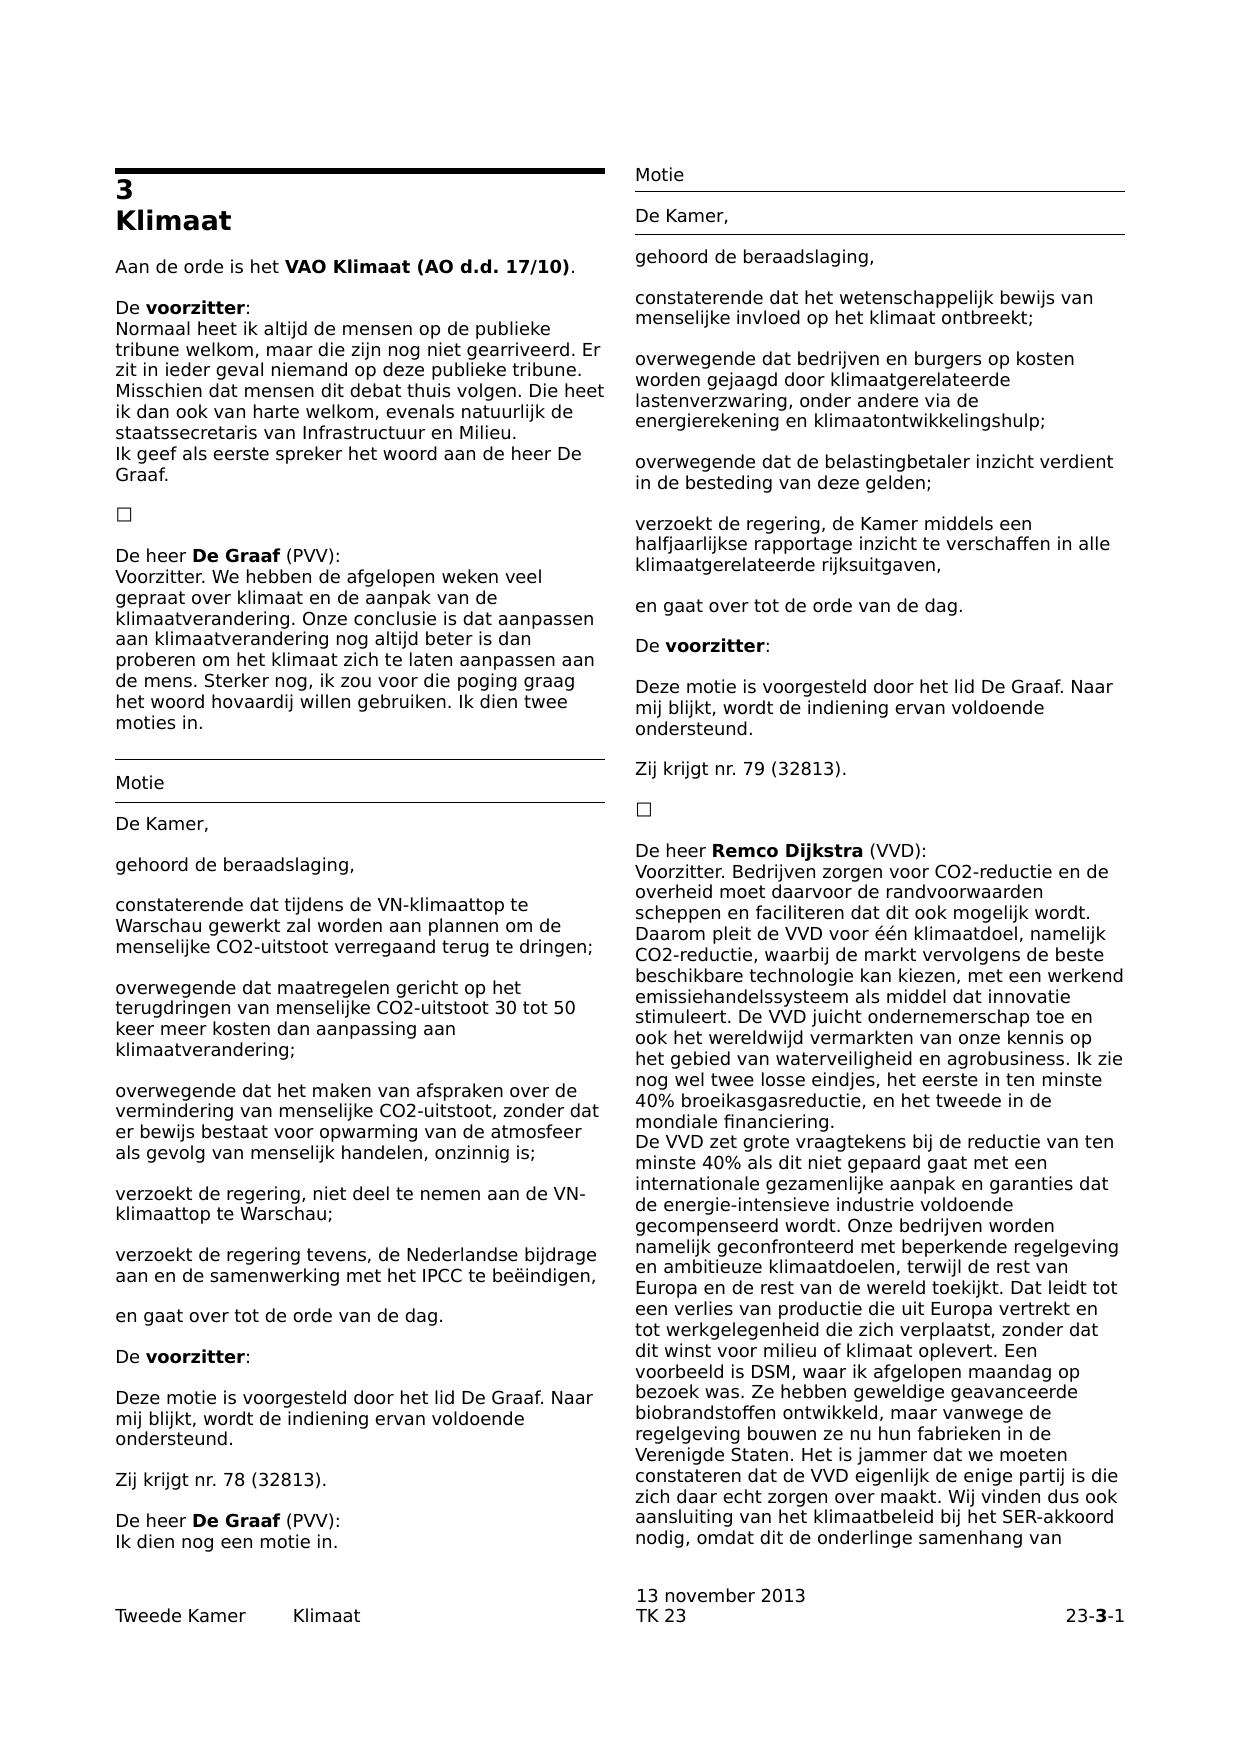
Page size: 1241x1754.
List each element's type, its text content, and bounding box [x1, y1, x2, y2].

title 3 Klimaat [115, 174, 605, 237]
text Motie [115, 773, 605, 794]
text Ik geef als eerste spreker het woord aan de heer De Graaf. [115, 443, 605, 485]
text Motie [635, 165, 1125, 186]
text overwegende dat de belastingbetaler inzicht verdient in de besteding van deze gelden; [635, 452, 1125, 493]
text en gaat over tot de orde van de dag. [115, 1306, 605, 1327]
text De VVD zet grote vraagtekens bij de reductie van ten minste 40% als dit niet gepaard gaat met een internationale gezamenlijke aanpak en garanties dat de energie-intensieve industrie voldoende gecompenseerd wordt. Onze bedrijven worden namelijk geconfronteerd met beperkende regelgeving en ambitieuze klimaatdoelen, terwijl de rest van Europa en de rest van de wereld toekijkt. Dat leidt tot een verlies van productie die uit Europa vertrekt en tot werkgelegenheid die zich verplaatst, zonder dat dit winst voor milieu of klimaat oplevert. Een voorbeeld is DSM, waar ik afgelopen maandag op bezoek was. Ze hebben geweldige geavanceerde biobrandstoffen ontwikkeld, maar vanwege de regelgeving bouwen ze nu hun fabrieken in de Verenigde Staten. Het is jammer dat we moeten constateren dat de VVD eigenlijk de enige partij is die zich daar echt zorgen over maakt. Wij vinden dus ook aansluiting van het klimaatbeleid bij het SER-akkoord nodig, omdat dit de onderlinge samenhang van [635, 1132, 1125, 1549]
text De heer Remco Dijkstra (VVD): [635, 841, 1125, 861]
text De Kamer, [115, 814, 605, 834]
text Voorzitter. Bedrijven zorgen voor CO2-reductie en de overheid moet daarvoor de randvoorwaarden scheppen en faciliteren dat dit ook mogelijk wordt. Daarom pleit de VVD voor één klimaatdoel, namelijk CO2-reductie, waarbij de markt vervolgens de beste beschikbare technologie kan kiezen, met een werkend emissiehandelssysteem als middel dat innovatie stimuleert. De VVD juicht ondernemerschap toe en ook het wereldwijd vermarkten van onze kennis op het gebied van waterveiligheid en agrobusiness. Ik zie nog wel twee losse eindjes, het eerste in ten minste 40% broeikasgasreductie, en het tweede in de mondiale financiering. [635, 861, 1125, 1132]
text verzoekt de regering, de Kamer middels een halfjaarlijkse rapportage inzicht te verschaffen in alle klimaatgerelateerde rijksuitgaven, [635, 513, 1125, 576]
text Voorzitter. We hebben de afgelopen weken veel gepraat over klimaat en de aanpak van de klimaatverandering. Onze conclusie is dat aanpassen aan klimaatverandering nog altijd beter is dan proberen om het klimaat zich te laten aanpassen aan de mens. Sterker nog, ik zou voor die poging graag het woord hovaardij willen gebruiken. Ik dien twee moties in. [115, 567, 605, 733]
text Zij krijgt nr. 79 (32813). [635, 759, 1125, 780]
text constaterende dat tijdens de VN-klimaattop te Warschau gewerkt zal worden aan plannen om de menselijke CO2-uitstoot verregaand terug te dringen; [115, 895, 605, 957]
text overwegende dat maatregelen gericht op het terugdringen van menselijke CO2-uitstoot 30 tot 50 keer meer kosten dan aanpassing aan klimaatverandering; [115, 977, 605, 1060]
text Zij krijgt nr. 78 (32813). [115, 1470, 605, 1491]
text Deze motie is voorgesteld door het lid De Graaf. Naar mij blijkt, wordt de indiening ervan voldoende ondersteund. [635, 677, 1125, 739]
text De voorzitter: [635, 636, 1125, 657]
text De heer De Graaf (PVV): [115, 1511, 605, 1531]
text De Kamer, [635, 206, 1125, 227]
text verzoekt de regering tevens, de Nederlandse bijdrage aan en de samenwerking met het IPCC te beëindigen, [115, 1245, 605, 1286]
text gehoord de beraadslaging, [115, 854, 605, 875]
text gehoord de beraadslaging, [635, 247, 1125, 267]
text De heer De Graaf (PVV): [115, 546, 605, 567]
text Deze motie is voorgesteld door het lid De Graaf. Naar mij blijkt, wordt de indiening ervan voldoende ondersteund. [115, 1388, 605, 1450]
text en gaat over tot de orde van de dag. [635, 596, 1125, 616]
text constaterende dat het wetenschappelijk bewijs van menselijke invloed op het klimaat ontbreekt; [635, 287, 1125, 329]
text De voorzitter: [115, 298, 605, 318]
text overwegende dat bedrijven en burgers op kosten worden gejaagd door klimaatgerelateerde lastenverzwaring, onder andere via de energierekening en klimaatontwikkelingshulp; [635, 349, 1125, 432]
text overwegende dat het maken van afspraken over de vermindering van menselijke CO2-uitstoot, zonder dat er bewijs bestaat voor opwarming van de atmosfeer als gevolg van menselijk handelen, onzinnig is; [115, 1080, 605, 1163]
text De voorzitter: [115, 1347, 605, 1368]
text ⬜ [635, 800, 1125, 821]
text verzoekt de regering, niet deel te nemen aan de VN-klimaattop te Warschau; [115, 1183, 605, 1225]
text Normaal heet ik altijd de mensen op de publieke tribune welkom, maar die zijn nog niet gearriveerd. Er zit in ieder geval niemand op deze publieke tribune. Misschien dat mensen dit debat thuis volgen. Die heet ik dan ook van harte welkom, evenals natuurlijk de staatssecretaris van Infrastructuur en Milieu. [115, 318, 605, 443]
text Ik dien nog een motie in. [115, 1531, 605, 1552]
text Aan de orde is het VAO Klimaat (AO d.d. 17/10). [115, 257, 605, 278]
text ⬜ [115, 505, 605, 526]
